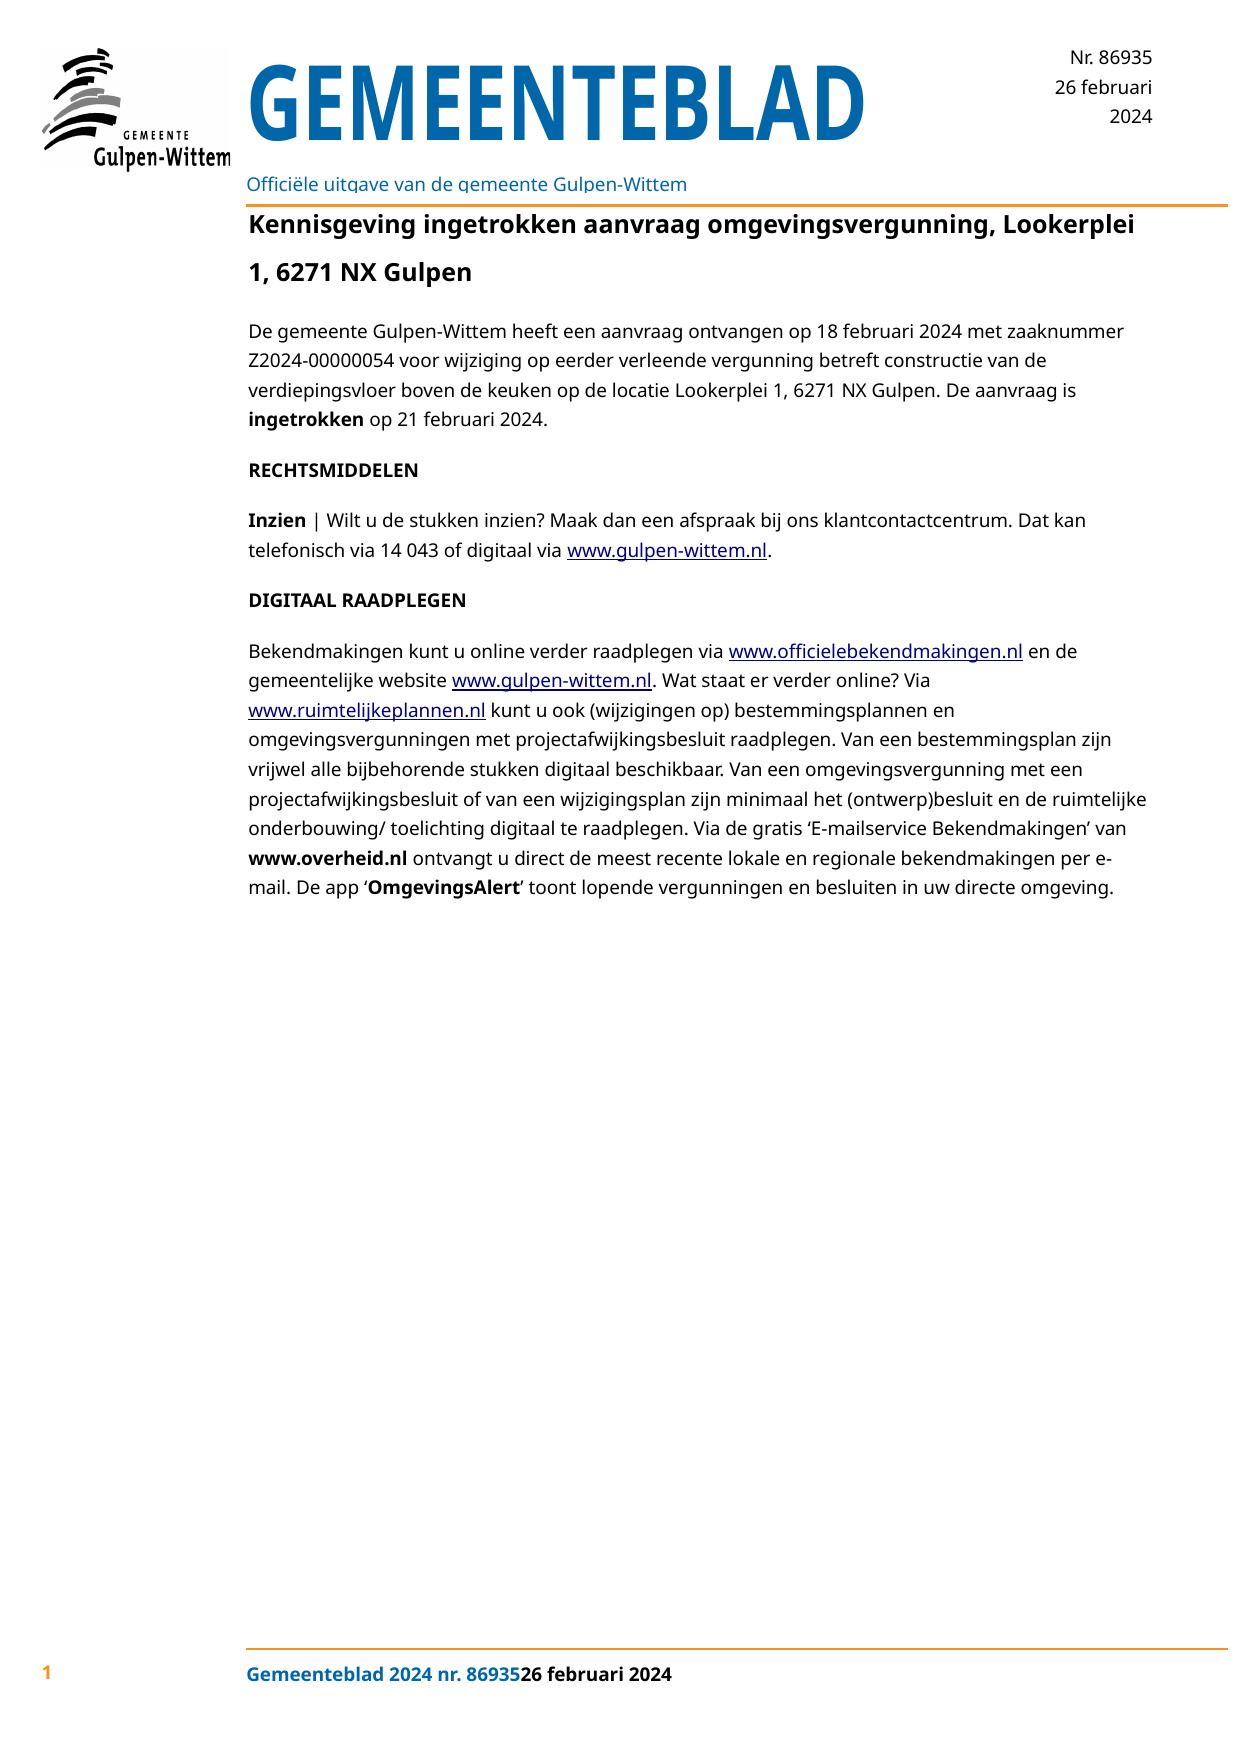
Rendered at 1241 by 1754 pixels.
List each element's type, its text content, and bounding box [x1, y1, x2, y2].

text RECHTSMIDDELEN [248, 457, 1152, 483]
text DIGITAAL RAADPLEGEN [248, 587, 1152, 613]
text Kennisgeving ingetrokken aanvraag omgevingsvergunning, Lookerplei 1, 6271 NX Gulpen [248, 207, 1152, 288]
text De gemeente Gulpen-Wittem heeft een aanvraag ontvangen op 18 februari 2024 met zaaknummer Z2024-00000054 voor wijziging op eerder verleende vergunning betreft constructie van de verdiepingsvloer boven de keuken op de locatie Lookerplei 1, 6271 NX Gulpen. De aanvraag is ingetrokken op 21 februari 2024. [248, 318, 1152, 432]
text Bekendmakingen kunt u online verder raadplegen via www.officielebekendmakingen.nl en de gemeentelijke website www.gulpen-wittem.nl. Wat staat er verder online? Via www.ruimtelijkeplannen.nl kunt u ook (wijzigingen op) bestemmingsplannen en omgevingsvergunningen met projectafwijkingsbesluit raadplegen. Van een bestemmingsplan zijn vrijwel alle bijbehorende stukken digitaal beschikbaar. Van een omgevingsvergunning met een projectafwijkingsbesluit of van een wijzigingsplan zijn minimaal het (ontwerp)besluit en de ruimtelijke onderbouwing/ toelichting digitaal te raadplegen. Via de gratis ‘E-mailservice Bekendmakingen’ van www.overheid.nl ontvangt u direct de meest recente lokale en regionale bekendmakingen per e-mail. De app ‘OmgevingsAlert’ toont lopende vergunningen en besluiten in uw directe omgeving. [248, 638, 1152, 900]
picture [41, 47, 231, 172]
text Inzien | Wilt u de stukken inzien? Maak dan een afspraak bij ons klantcontactcentrum. Dat kan telefonisch via 14 043 of digitaal via www.gulpen-wittem.nl. [248, 507, 1152, 563]
